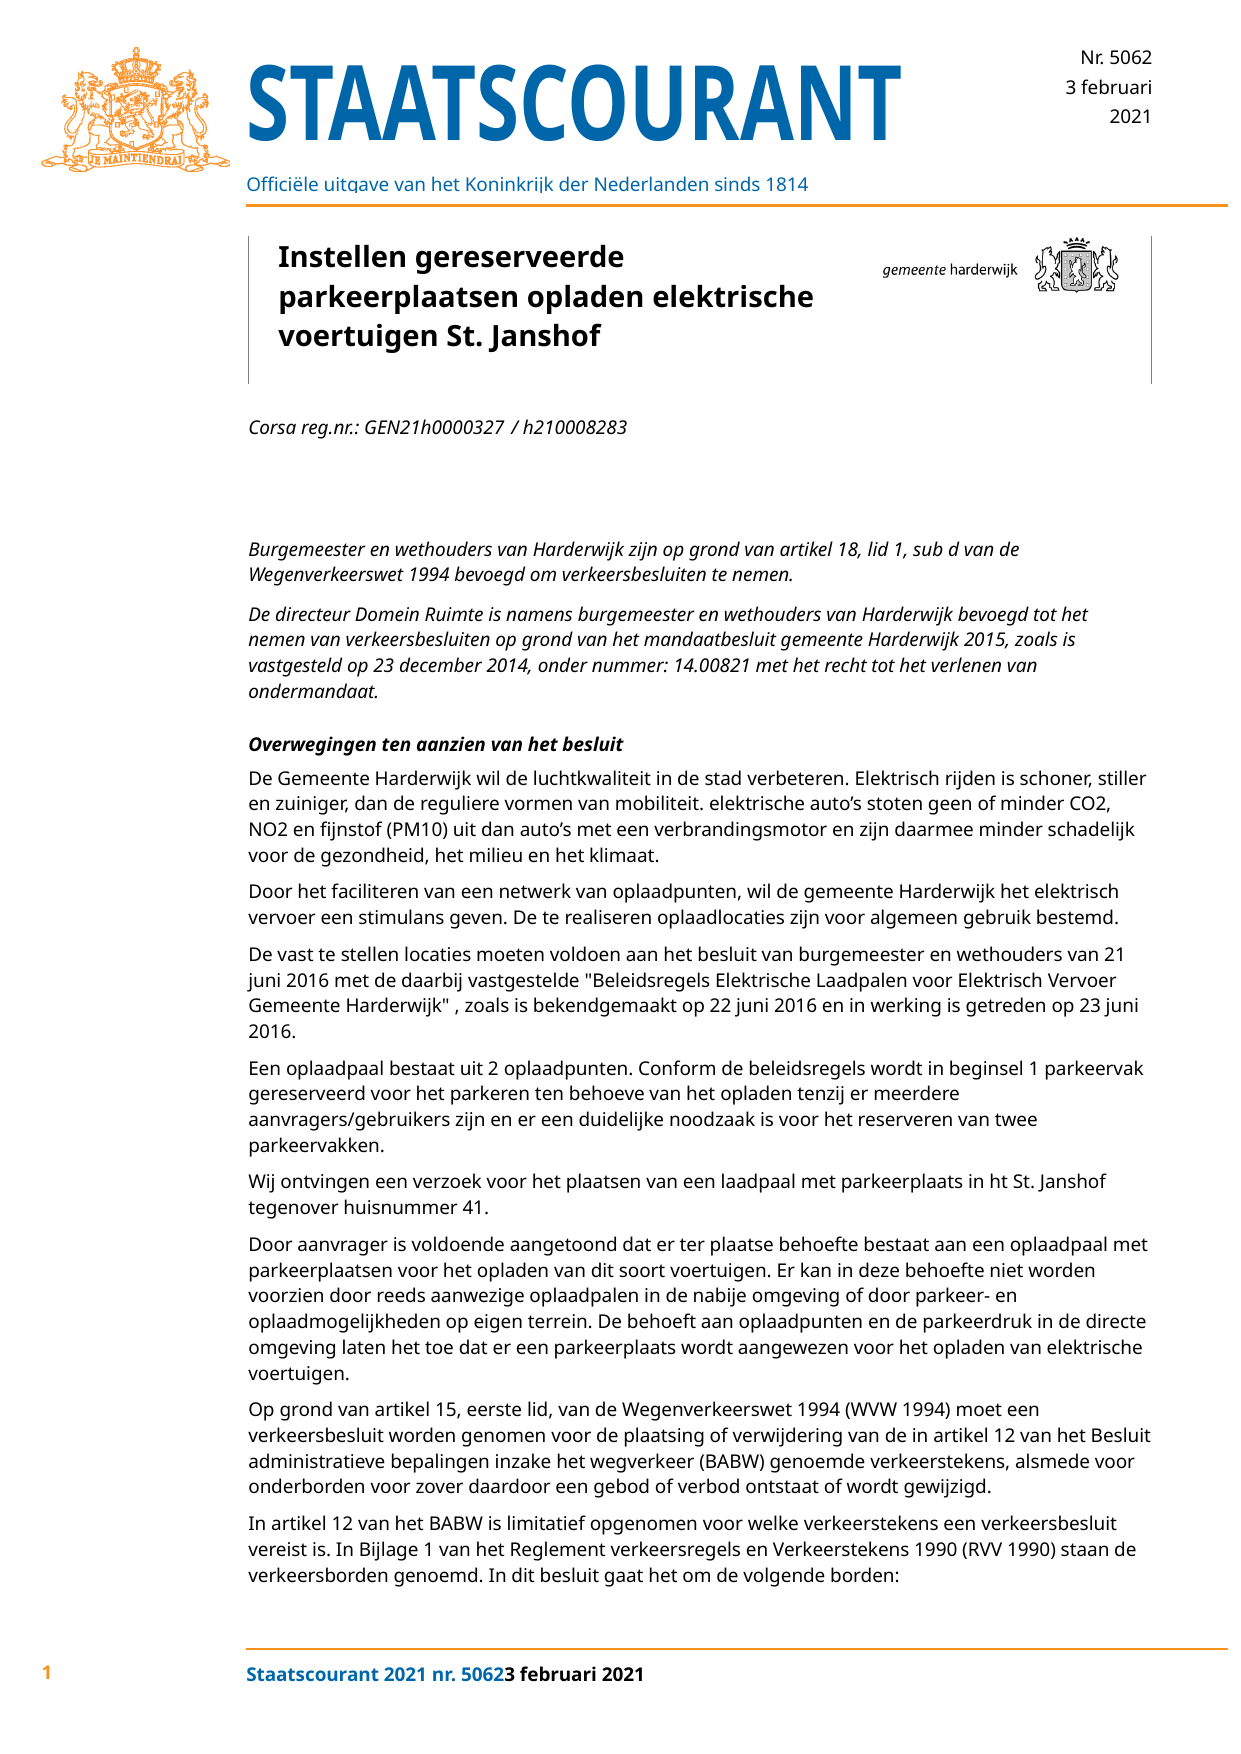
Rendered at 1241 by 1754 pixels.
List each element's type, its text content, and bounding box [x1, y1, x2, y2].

text De Gemeente Harderwijk wil de luchtkwaliteit in de stad verbeteren. Elektrisch rijden is schoner, stiller en zuiniger, dan de reguliere vormen van mobiliteit. elektrische auto’s stoten geen of minder CO2, NO2 en fijnstof (PM10) uit dan auto’s met een verbrandingsmotor en zijn daarmee minder schadelijk voor de gezondheid, het milieu en het klimaat. [248, 765, 1152, 868]
text Door aanvrager is voldoende aangetoond dat er ter plaatse behoefte bestaat aan een oplaadpaal met parkeerplaatsen voor het opladen van dit soort voertuigen. Er kan in deze behoefte niet worden voorzien door reeds aanwezige oplaadpalen in de nabije omgeving of door parkeer- en oplaadmogelijkheden op eigen terrein. De behoeft aan oplaadpunten en de parkeerdruk in de directe omgeving laten het toe dat er een parkeerplaats wordt aangewezen voor het opladen van elektrische voertuigen. [248, 1231, 1152, 1386]
table_header [850, 236, 1151, 384]
text Door het faciliteren van een netwerk van oplaadpunten, wil de gemeente Harderwijk het elektrisch vervoer een stimulans geven. De te realiseren oplaadlocaties zijn voor algemeen gebruik bestemd. [248, 879, 1152, 930]
text Corsa reg.nr.: GEN21h0000327 / h210008283 [248, 414, 1152, 440]
text Burgemeester en wethouders van Harderwijk zijn op grond van artikel 18, lid 1, sub d van de Wegenverkeerswet 1994 bevoegd om verkeersbesluiten te nemen. [248, 536, 1152, 587]
text De vast te stellen locaties moeten voldoen aan het besluit van burgemeester en wethouders van 21 juni 2016 met de daarbij vastgestelde "Beleidsregels Elektrische Laadpalen voor Elektrisch Vervoer Gemeente Harderwijk" , zoals is bekendgemaakt op 22 juni 2016 en in werking is getreden op 23 juni 2016. [248, 941, 1152, 1044]
text De directeur Domein Ruimte is namens burgemeester en wethouders van Harderwijk bevoegd tot het nemen van verkeersbesluiten op grond van het mandaatbesluit gemeente Harderwijk 2015, zoals is vastgesteld op 23 december 2014, onder nummer: 14.00821 met het recht tot het verlenen van ondermandaat. [248, 601, 1152, 704]
text Overwegingen ten aanzien van het besluit [248, 731, 1152, 756]
text Wij ontvingen een verzoek voor het plaatsen van een laadpaal met parkeerplaats in ht St. Janshof tegenover huisnummer 41. [248, 1169, 1152, 1220]
table_header Instellen gereserveerde parkeerplaatsen opladen elektrische voertuigen St. Janshof [249, 236, 850, 384]
picture [41, 47, 231, 172]
text Een oplaadpaal bestaat uit 2 oplaadpunten. Conform de beleidsregels wordt in beginsel 1 parkeervak gereserveerd voor het parkeren ten behoeve van het opladen tenzij er meerdere aanvragers/gebruikers zijn en er een duidelijke noodzaak is voor het reserveren van twee parkeervakken. [248, 1055, 1152, 1158]
picture [882, 236, 1119, 295]
text Op grond van artikel 15, eerste lid, van de Wegenverkeerswet 1994 (WVW 1994) moet een verkeersbesluit worden genomen voor de plaatsing of verwijdering van de in artikel 12 van het Besluit administratieve bepalingen inzake het wegverkeer (BABW) genoemde verkeerstekens, alsmede voor onderborden voor zover daardoor een gebod of verbod ontstaat of wordt gewijzigd. [248, 1396, 1152, 1499]
text In artikel 12 van het BABW is limitatief opgenomen voor welke verkeerstekens een verkeersbesluit vereist is. In Bijlage 1 van het Reglement verkeersregels en Verkeerstekens 1990 (RVV 1990) staan de verkeersborden genoemd. In dit besluit gaat het om de volgende borden: [248, 1510, 1152, 1587]
